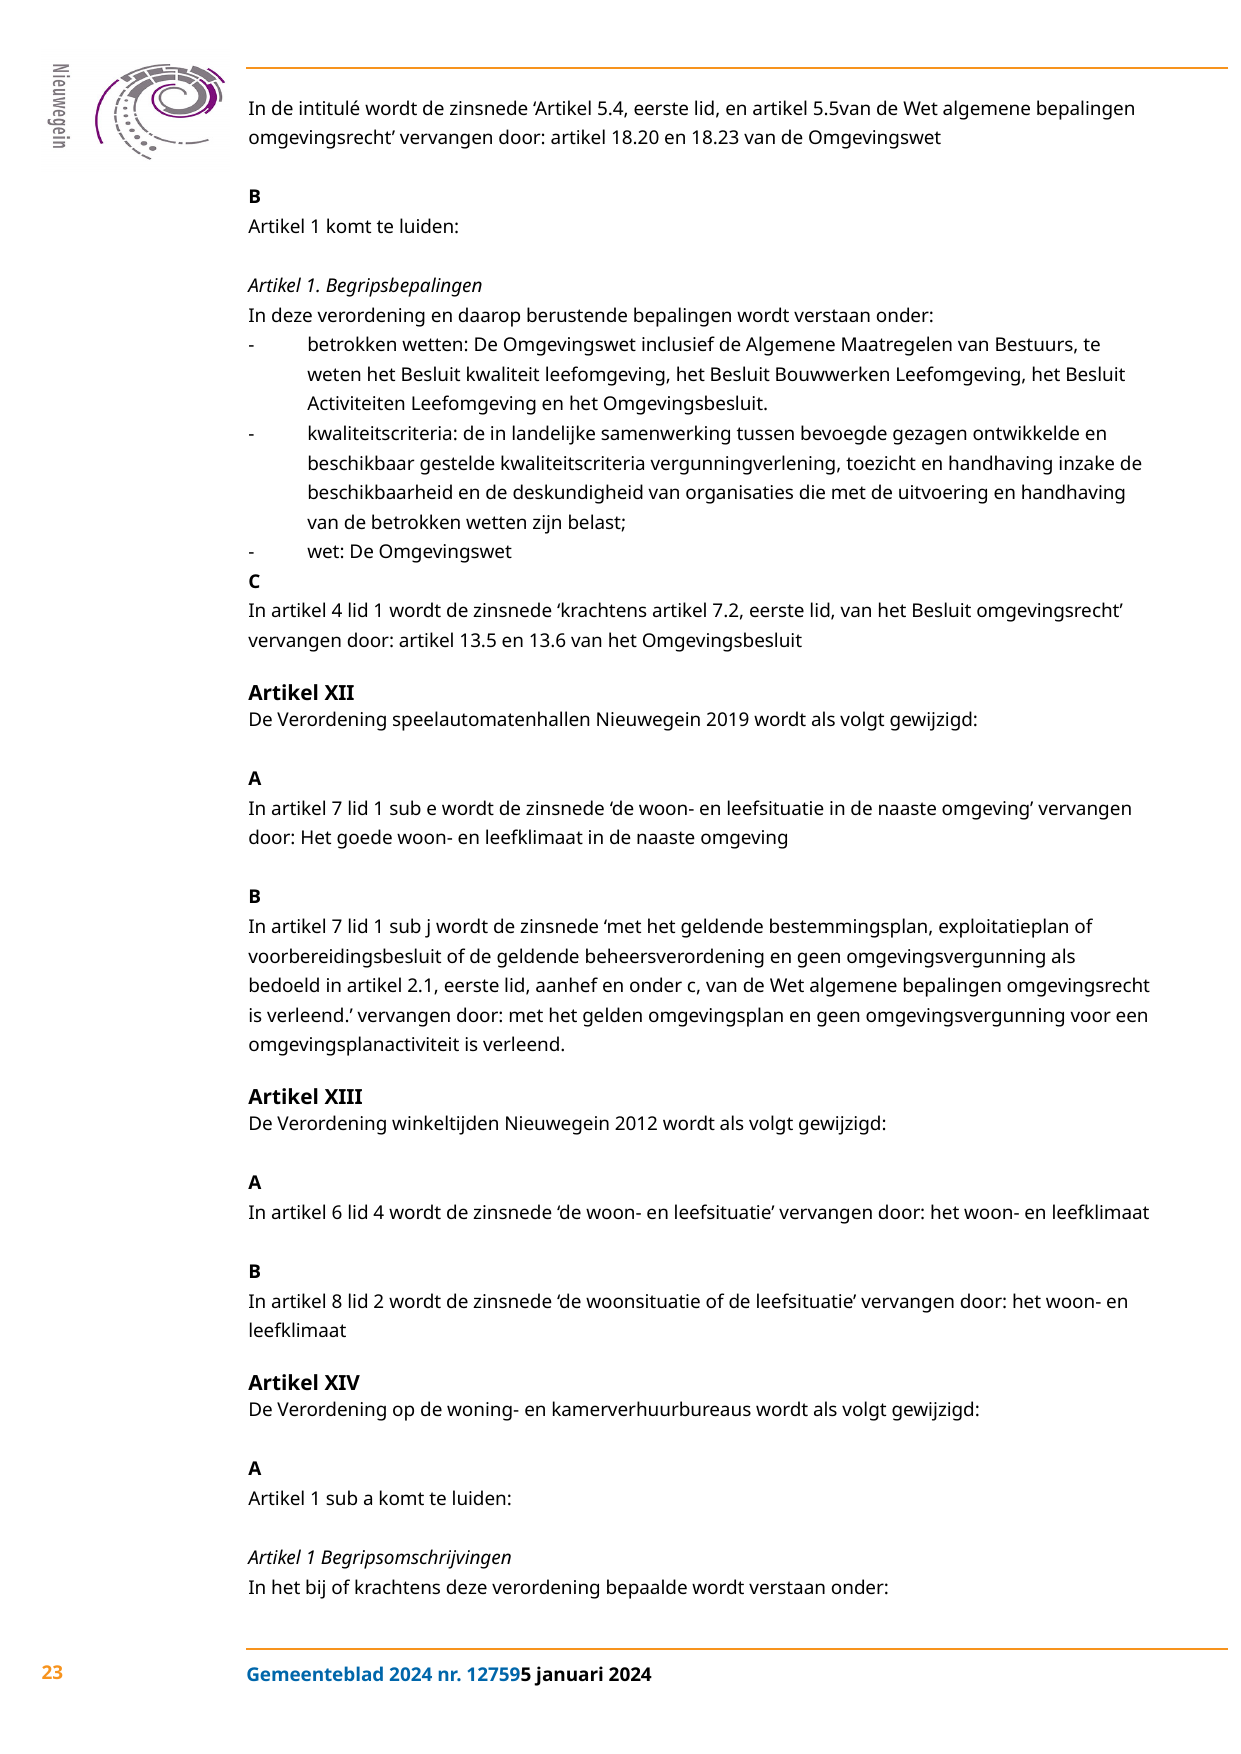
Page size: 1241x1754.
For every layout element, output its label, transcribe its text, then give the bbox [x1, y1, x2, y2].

text Artikel XII [248, 678, 1152, 706]
text B [248, 183, 1152, 209]
text A [248, 1456, 1152, 1481]
text De Verordening op de woning- en kamerverhuurbureaus wordt als volgt gewijzigd: [248, 1396, 1152, 1422]
text In deze verordening en daarop berustende bepalingen wordt verstaan onder: [248, 302, 1152, 328]
text In artikel 7 lid 1 sub j wordt de zinsnede ‘met het geldende bestemmingsplan, exploitatieplan of voorbereidingsbesluit of de geldende beheersverordening en geen omgevingsvergunning als bedoeld in artikel 2.1, eerste lid, aanhef en onder c, van de Wet algemene bepalingen omgevingsrecht is verleend.’ vervangen door: met het gelden omgevingsplan en geen omgevingsvergunning voor een omgevingsplanactiviteit is verleend. [248, 913, 1152, 1057]
text De Verordening winkeltijden Nieuwegein 2012 wordt als volgt gewijzigd: [248, 1110, 1152, 1136]
text In artikel 6 lid 4 wordt de zinsnede ‘de woon- en leefsituatie’ vervangen door: het woon- en leefklimaat [248, 1199, 1152, 1225]
text Artikel XIII [248, 1082, 1152, 1110]
text De Verordening speelautomatenhallen Nieuwegein 2019 wordt als volgt gewijzigd: [248, 706, 1152, 732]
list wet: De Omgevingswet [248, 538, 1152, 564]
text Artikel 1 sub a komt te luiden: [248, 1485, 1152, 1511]
text Artikel 1 Begripsomschrijvingen [248, 1544, 1152, 1570]
text In artikel 4 lid 1 wordt de zinsnede ‘krachtens artikel 7.2, eerste lid, van het Besluit omgevingsrecht’ vervangen door: artikel 13.5 en 13.6 van het Omgevingsbesluit [248, 598, 1152, 653]
text Artikel 1 komt te luiden: [248, 213, 1152, 239]
text A [248, 1169, 1152, 1195]
text Artikel 1. Begripsbepalingen [248, 272, 1152, 298]
list kwaliteitscriteria: de in landelijke samenwerking tussen bevoegde gezagen ontwikkelde en beschikbaar gestelde kwaliteitscriteria vergunningverlening, toezicht en handhaving inzake de beschikbaarheid en de deskundigheid van organisaties die met de uitvoering en handhaving van de betrokken wetten zijn belast; [248, 420, 1152, 535]
text B [248, 1258, 1152, 1284]
text In het bij of krachtens deze verordening bepaalde wordt verstaan onder: [248, 1574, 1152, 1599]
picture [41, 47, 231, 172]
text Artikel XIV [248, 1368, 1152, 1396]
text C [248, 568, 1152, 594]
text In artikel 7 lid 1 sub e wordt de zinsnede ‘de woon- en leefsituatie in de naaste omgeving’ vervangen door: Het goede woon- en leefklimaat in de naaste omgeving [248, 795, 1152, 850]
text In de intitulé wordt de zinsnede ‘Artikel 5.4, eerste lid, en artikel 5.5van de Wet algemene bepalingen omgevingsrecht’ vervangen door: artikel 18.20 en 18.23 van de Omgevingswet [248, 95, 1152, 150]
text In artikel 8 lid 2 wordt de zinsnede ‘de woonsituatie of de leefsituatie’ vervangen door: het woon- en leefklimaat [248, 1288, 1152, 1343]
list betrokken wetten: De Omgevingswet inclusief de Algemene Maatregelen van Bestuurs, te weten het Besluit kwaliteit leefomgeving, het Besluit Bouwwerken Leefomgeving, het Besluit Activiteiten Leefomgeving en het Omgevingsbesluit. [248, 331, 1152, 416]
text A [248, 765, 1152, 791]
text B [248, 884, 1152, 909]
